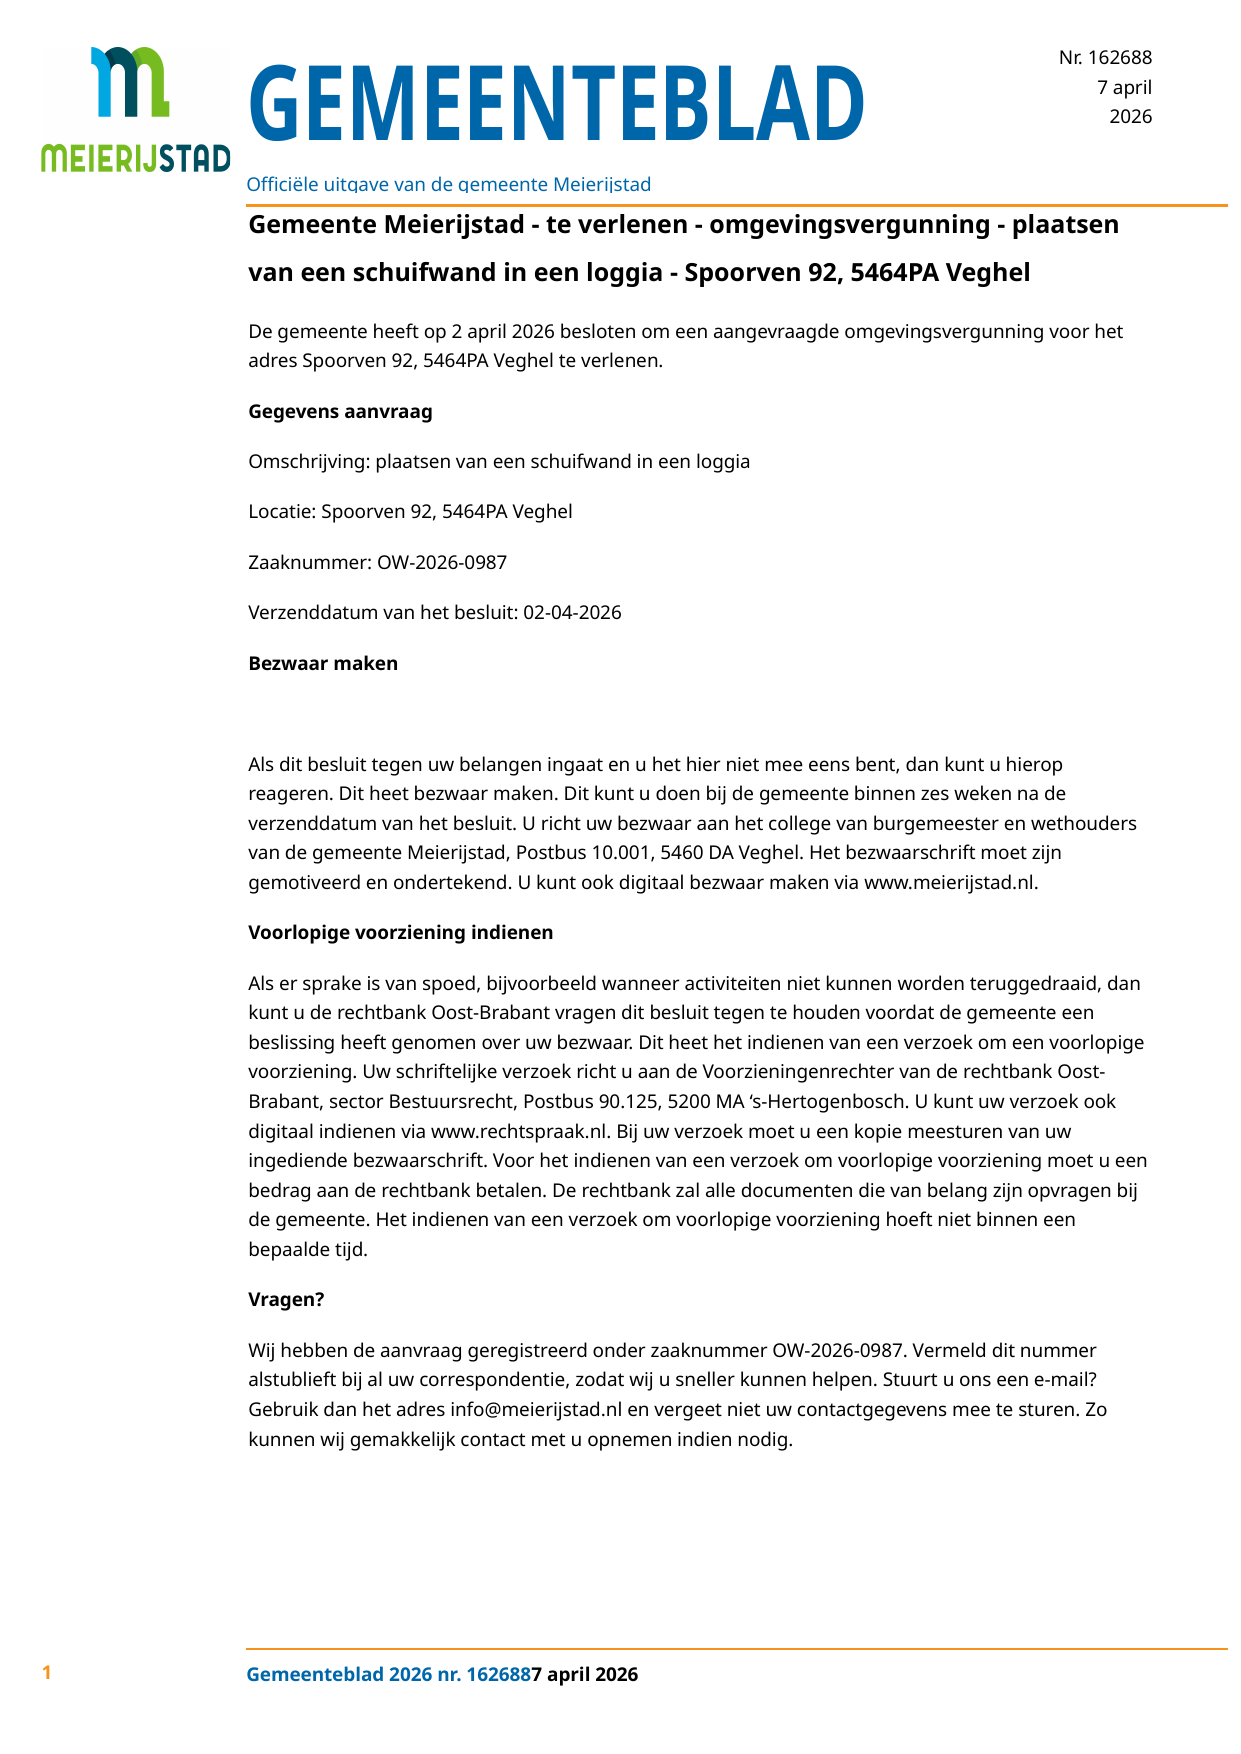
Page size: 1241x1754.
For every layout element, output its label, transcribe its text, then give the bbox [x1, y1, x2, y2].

text Verzenddatum van het besluit: 02-04-2026 [248, 599, 1152, 625]
text Gegevens aanvraag [248, 398, 1152, 424]
text Omschrijving: plaatsen van een schuifwand in een loggia [248, 448, 1152, 474]
text Bezwaar maken [248, 650, 1152, 676]
text Vragen? [248, 1287, 1152, 1312]
text Zaaknummer: OW-2026-0987 [248, 549, 1152, 575]
text Voorlopige voorziening indienen [248, 919, 1152, 945]
picture [41, 47, 231, 172]
text Als er sprake is van spoed, bijvoorbeeld wanneer activiteiten niet kunnen worden teruggedraaid, dan kunt u de rechtbank Oost-Brabant vragen dit besluit tegen te houden voordat de gemeente een beslissing heeft genomen over uw bezwaar. Dit heet het indienen van een verzoek om een voorlopige voorziening. Uw schriftelijke verzoek richt u aan de Voorzieningenrechter van de rechtbank Oost-Brabant, sector Bestuursrecht, Postbus 90.125, 5200 MA ‘s-Hertogenbosch. U kunt uw verzoek ook digitaal indienen via www.rechtspraak.nl. Bij uw verzoek moet u een kopie meesturen van uw ingediende bezwaarschrift. Voor het indienen van een verzoek om voorlopige voorziening moet u een bedrag aan de rechtbank betalen. De rechtbank zal alle documenten die van belang zijn opvragen bij de gemeente. Het indienen van een verzoek om voorlopige voorziening hoeft niet binnen een bepaalde tijd. [248, 970, 1152, 1262]
text Wij hebben de aanvraag geregistreerd onder zaaknummer OW-2026-0987. Vermeld dit nummer alstublieft bij al uw correspondentie, zodat wij u sneller kunnen helpen. Stuurt u ons een e-mail? Gebruik dan het adres info@meierijstad.nl en vergeet niet uw contactgegevens mee te sturen. Zo kunnen wij gemakkelijk contact met u opnemen indien nodig. [248, 1337, 1152, 1452]
text Locatie: Spoorven 92, 5464PA Veghel [248, 499, 1152, 524]
text Als dit besluit tegen uw belangen ingaat en u het hier niet mee eens bent, dan kunt u hierop reageren. Dit heet bezwaar maken. Dit kunt u doen bij de gemeente binnen zes weken na de verzenddatum van het besluit. U richt uw bezwaar aan het college van burgemeester en wethouders van de gemeente Meierijstad, Postbus 10.001, 5460 DA Veghel. Het bezwaarschrift moet zijn gemotiveerd en ondertekend. U kunt ook digitaal bezwaar maken via www.meierijstad.nl. [248, 751, 1152, 895]
text De gemeente heeft op 2 april 2026 besloten om een aangevraagde omgevingsvergunning voor het adres Spoorven 92, 5464PA Veghel te verlenen. [248, 318, 1152, 373]
text Gemeente Meierijstad - te verlenen - omgevingsvergunning - plaatsen van een schuifwand in een loggia - Spoorven 92, 5464PA Veghel [248, 207, 1152, 288]
